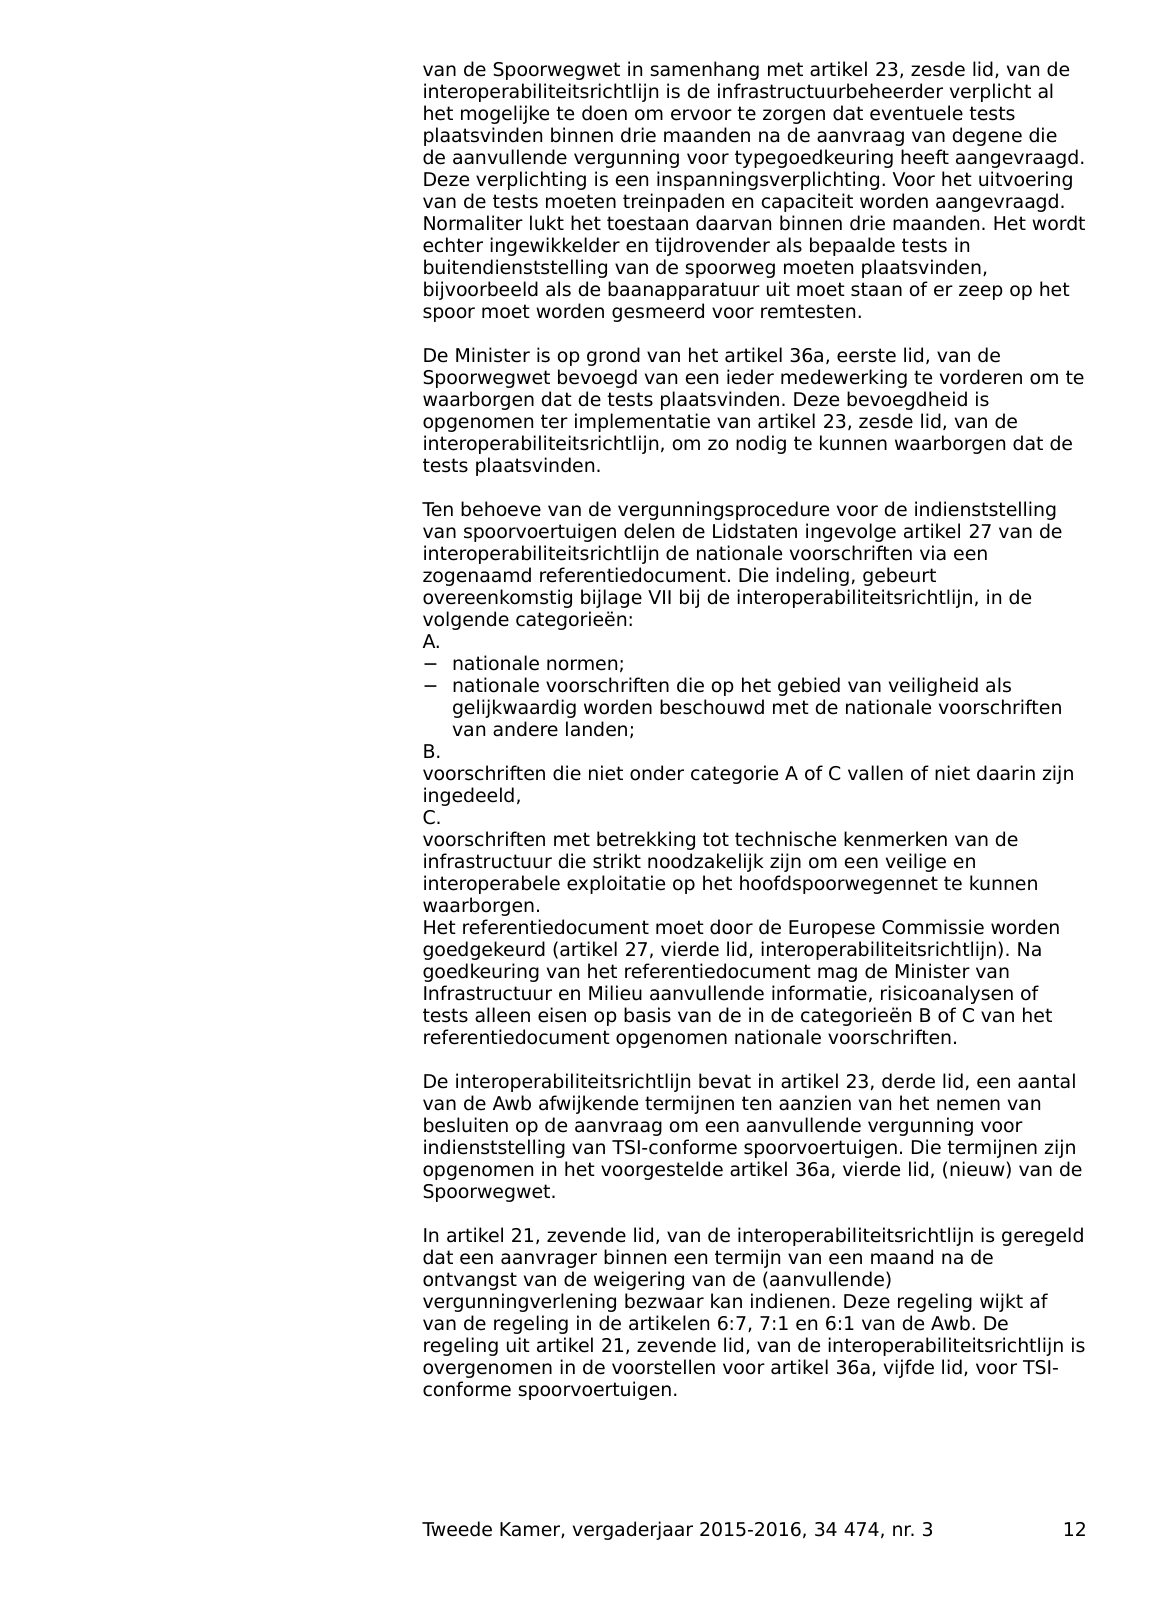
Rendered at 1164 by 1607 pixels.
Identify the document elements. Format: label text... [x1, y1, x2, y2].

text De interoperabiliteitsrichtlijn bevat in artikel 23, derde lid, een aantal van de Awb afwijkende termijnen ten aanzien van het nemen van besluiten op de aanvraag om een aanvullende vergunning voor indienststelling van TSI-conforme spoorvoertuigen. Die termijnen zijn opgenomen in het voorgestelde artikel 36a, vierde lid, (nieuw) van de Spoorwegwet. [422, 1071, 1087, 1203]
text Ten behoeve van de vergunningsprocedure voor de indienststelling van spoorvoertuigen delen de Lidstaten ingevolge artikel 27 van de interoperabiliteitsrichtlijn de nationale voorschriften via een zogenaamd referentiedocument. Die indeling, gebeurt overeenkomstig bijlage VII bij de interoperabiliteitsrichtlijn, in de volgende categorieën: [422, 499, 1087, 631]
text Het referentiedocument moet door de Europese Commissie worden goedgekeurd (artikel 27, vierde lid, interoperabiliteitsrichtlijn). Na goedkeuring van het referentiedocument mag de Minister van Infrastructuur en Milieu aanvullende informatie, risicoanalysen of tests alleen eisen op basis van de in de categorieën B of C van het referentiedocument opgenomen nationale voorschriften. [422, 917, 1087, 1048]
text De Minister is op grond van het artikel 36a, eerste lid, van de Spoorwegwet bevoegd van een ieder medewerking te vorderen om te waarborgen dat de tests plaatsvinden. Deze bevoegdheid is opgenomen ter implementatie van artikel 23, zesde lid, van de interoperabiliteitsrichtlijn, om zo nodig te kunnen waarborgen dat de tests plaatsvinden. [422, 345, 1087, 477]
text − nationale voorschriften die op het gebied van veiligheid als gelijkwaardig worden beschouwd met de nationale voorschriften van andere landen; [422, 675, 1087, 741]
text − nationale normen; [422, 653, 1087, 675]
text B. [422, 741, 1087, 763]
text van de Spoorwegwet in samenhang met artikel 23, zesde lid, van de interoperabiliteitsrichtlijn is de infrastructuurbeheerder verplicht al het mogelijke te doen om ervoor te zorgen dat eventuele tests plaatsvinden binnen drie maanden na de aanvraag van degene die de aanvullende vergunning voor typegoedkeuring heeft aangevraagd. Deze verplichting is een inspanningsverplichting. Voor het uitvoering van de tests moeten treinpaden en capaciteit worden aangevraagd. Normaliter lukt het toestaan daarvan binnen drie maanden. Het wordt echter ingewikkelder en tijdrovender als bepaalde tests in buitendienststelling van de spoorweg moeten plaatsvinden, bijvoorbeeld als de baanapparatuur uit moet staan of er zeep op het spoor moet worden gesmeerd voor remtesten. [422, 59, 1087, 323]
text voorschriften met betrekking tot technische kenmerken van de infrastructuur die strikt noodzakelijk zijn om een veilige en interoperabele exploitatie op het hoofdspoorwegennet te kunnen waarborgen. [422, 829, 1087, 917]
text In artikel 21, zevende lid, van de interoperabiliteitsrichtlijn is geregeld dat een aanvrager binnen een termijn van een maand na de ontvangst van de weigering van de (aanvullende) vergunningverlening bezwaar kan indienen. Deze regeling wijkt af van de regeling in de artikelen 6:7, 7:1 en 6:1 van de Awb. De regeling uit artikel 21, zevende lid, van de interoperabiliteitsrichtlijn is overgenomen in de voorstellen voor artikel 36a, vijfde lid, voor TSI-conforme spoorvoertuigen. [422, 1225, 1087, 1401]
text C. [422, 807, 1087, 829]
text A. [422, 631, 1087, 653]
text voorschriften die niet onder categorie A of C vallen of niet daarin zijn ingedeeld, [422, 763, 1087, 807]
